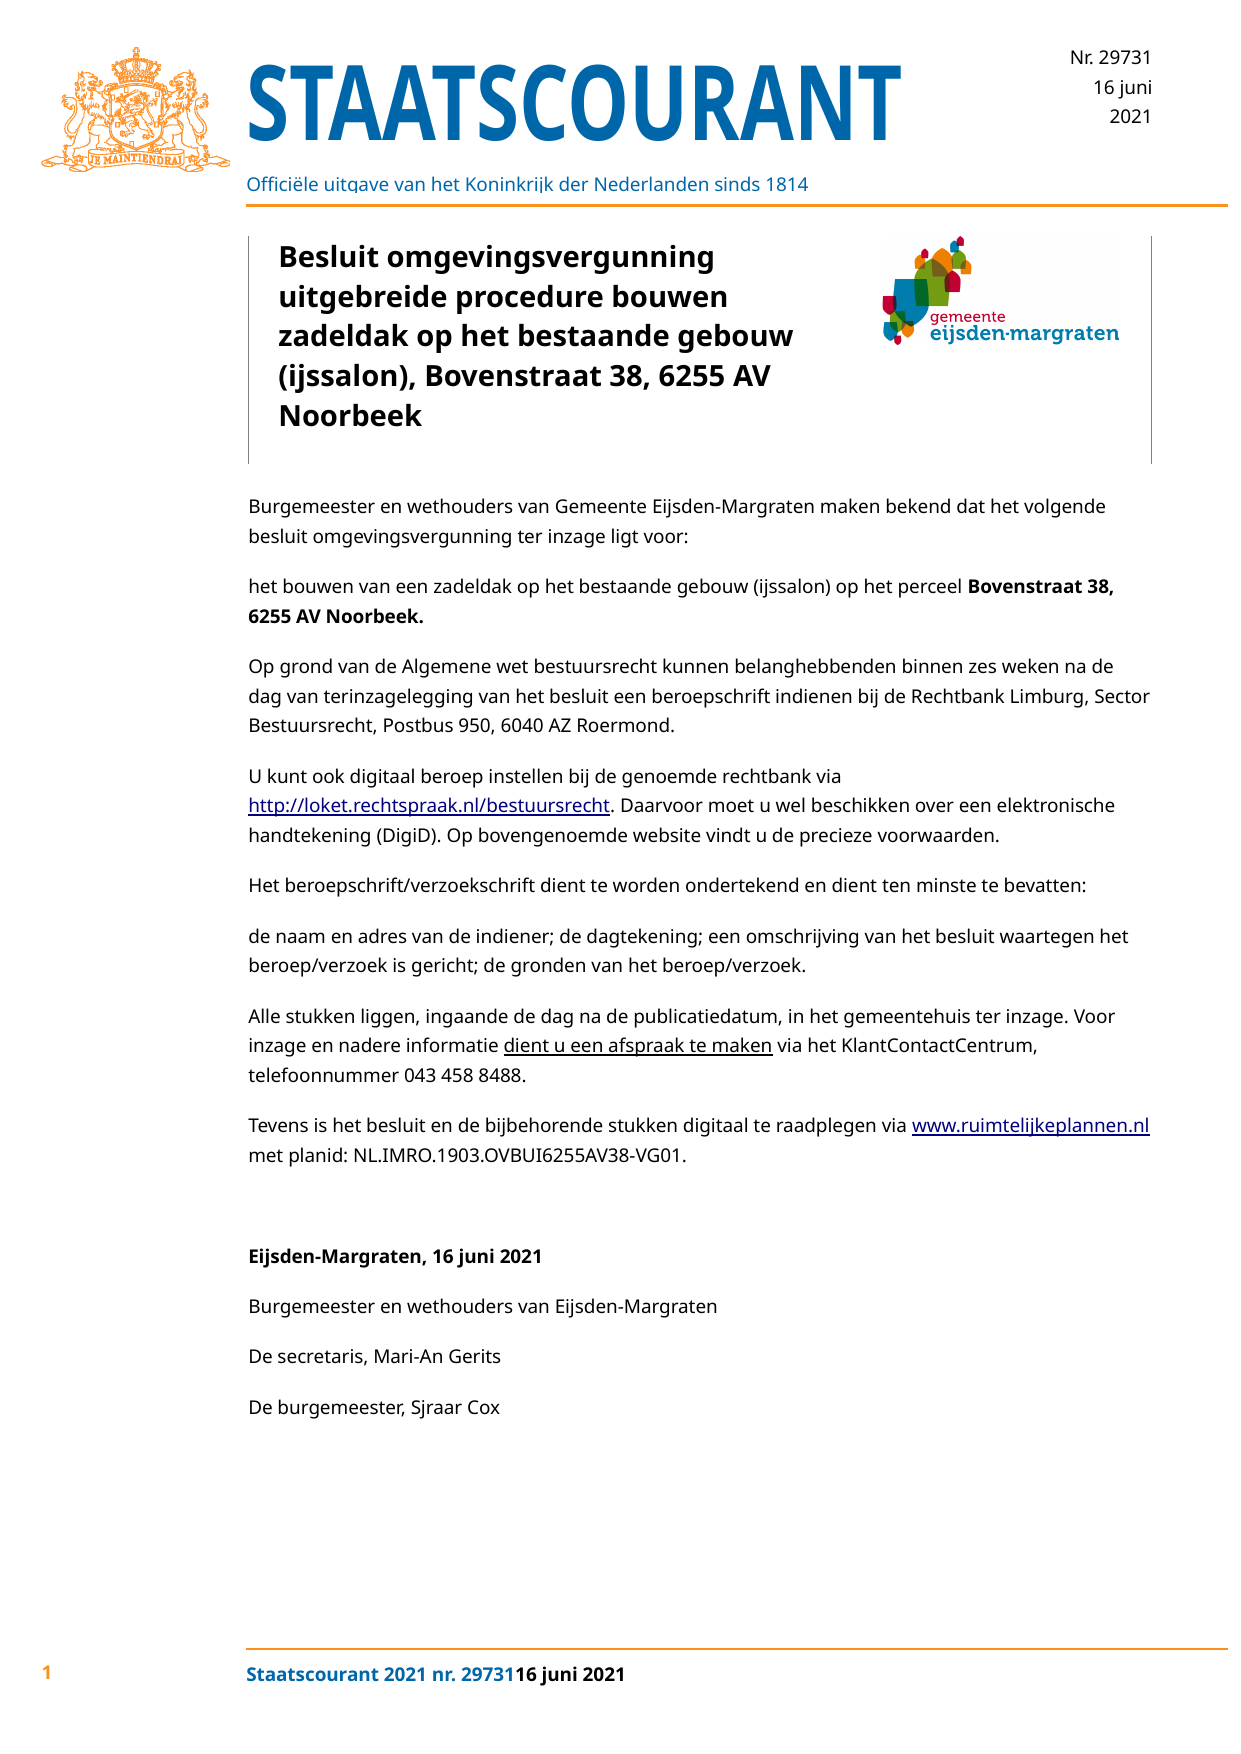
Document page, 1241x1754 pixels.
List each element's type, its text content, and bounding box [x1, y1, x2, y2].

text De secretaris, Mari-An Gerits [248, 1344, 1152, 1369]
picture [882, 236, 1119, 345]
text Alle stukken liggen, ingaande de dag na de publicatiedatum, in het gemeentehuis ter inzage. Voor inzage en nadere informatie dient u een afspraak te maken via het KlantContactCentrum, telefoonnummer 043 458 8488. [248, 1003, 1152, 1088]
text De burgemeester, Sjraar Cox [248, 1394, 1152, 1420]
text Burgemeester en wethouders van Gemeente Eijsden-Margraten maken bekend dat het volgende besluit omgevingsvergunning ter inzage ligt voor: [248, 493, 1152, 549]
text Op grond van de Algemene wet bestuursrecht kunnen belanghebbenden binnen zes weken na de dag van terinzagelegging van het besluit een beroepschrift indienen bij de Rechtbank Limburg, Sector Bestuursrecht, Postbus 950, 6040 AZ Roermond. [248, 653, 1152, 738]
picture [41, 47, 231, 172]
text U kunt ook digitaal beroep instellen bij de genoemde rechtbank via http://loket.rechtspraak.nl/bestuursrecht. Daarvoor moet u wel beschikken over een elektronische handtekening (DigiD). Op bovengenoemde website vindt u de precieze voorwaarden. [248, 763, 1152, 848]
text Eijsden-Margraten, 16 juni 2021 [248, 1243, 1152, 1269]
table_header [850, 236, 1151, 464]
text het bouwen van een zadeldak op het bestaande gebouw (ijssalon) op het perceel Bovenstraat 38, 6255 AV Noorbeek. [248, 573, 1152, 629]
text Tevens is het besluit en de bijbehorende stukken digitaal te raadplegen via www.ruimtelijkeplannen.nl met planid: NL.IMRO.1903.OVBUI6255AV38-VG01. [248, 1112, 1152, 1168]
text Het beroepschrift/verzoekschrift dient te worden ondertekend en dient ten minste te bevatten: [248, 872, 1152, 898]
text de naam en adres van de indiener; de dagtekening; een omschrijving van het besluit waartegen het beroep/verzoek is gericht; de gronden van het beroep/verzoek. [248, 923, 1152, 978]
table_header Besluit omgevingsvergunning uitgebreide procedure bouwen zadeldak op het bestaande gebouw (ijssalon), Bovenstraat 38, 6255 AV Noorbeek [249, 236, 850, 464]
text Burgemeester en wethouders van Eijsden-Margraten [248, 1293, 1152, 1319]
